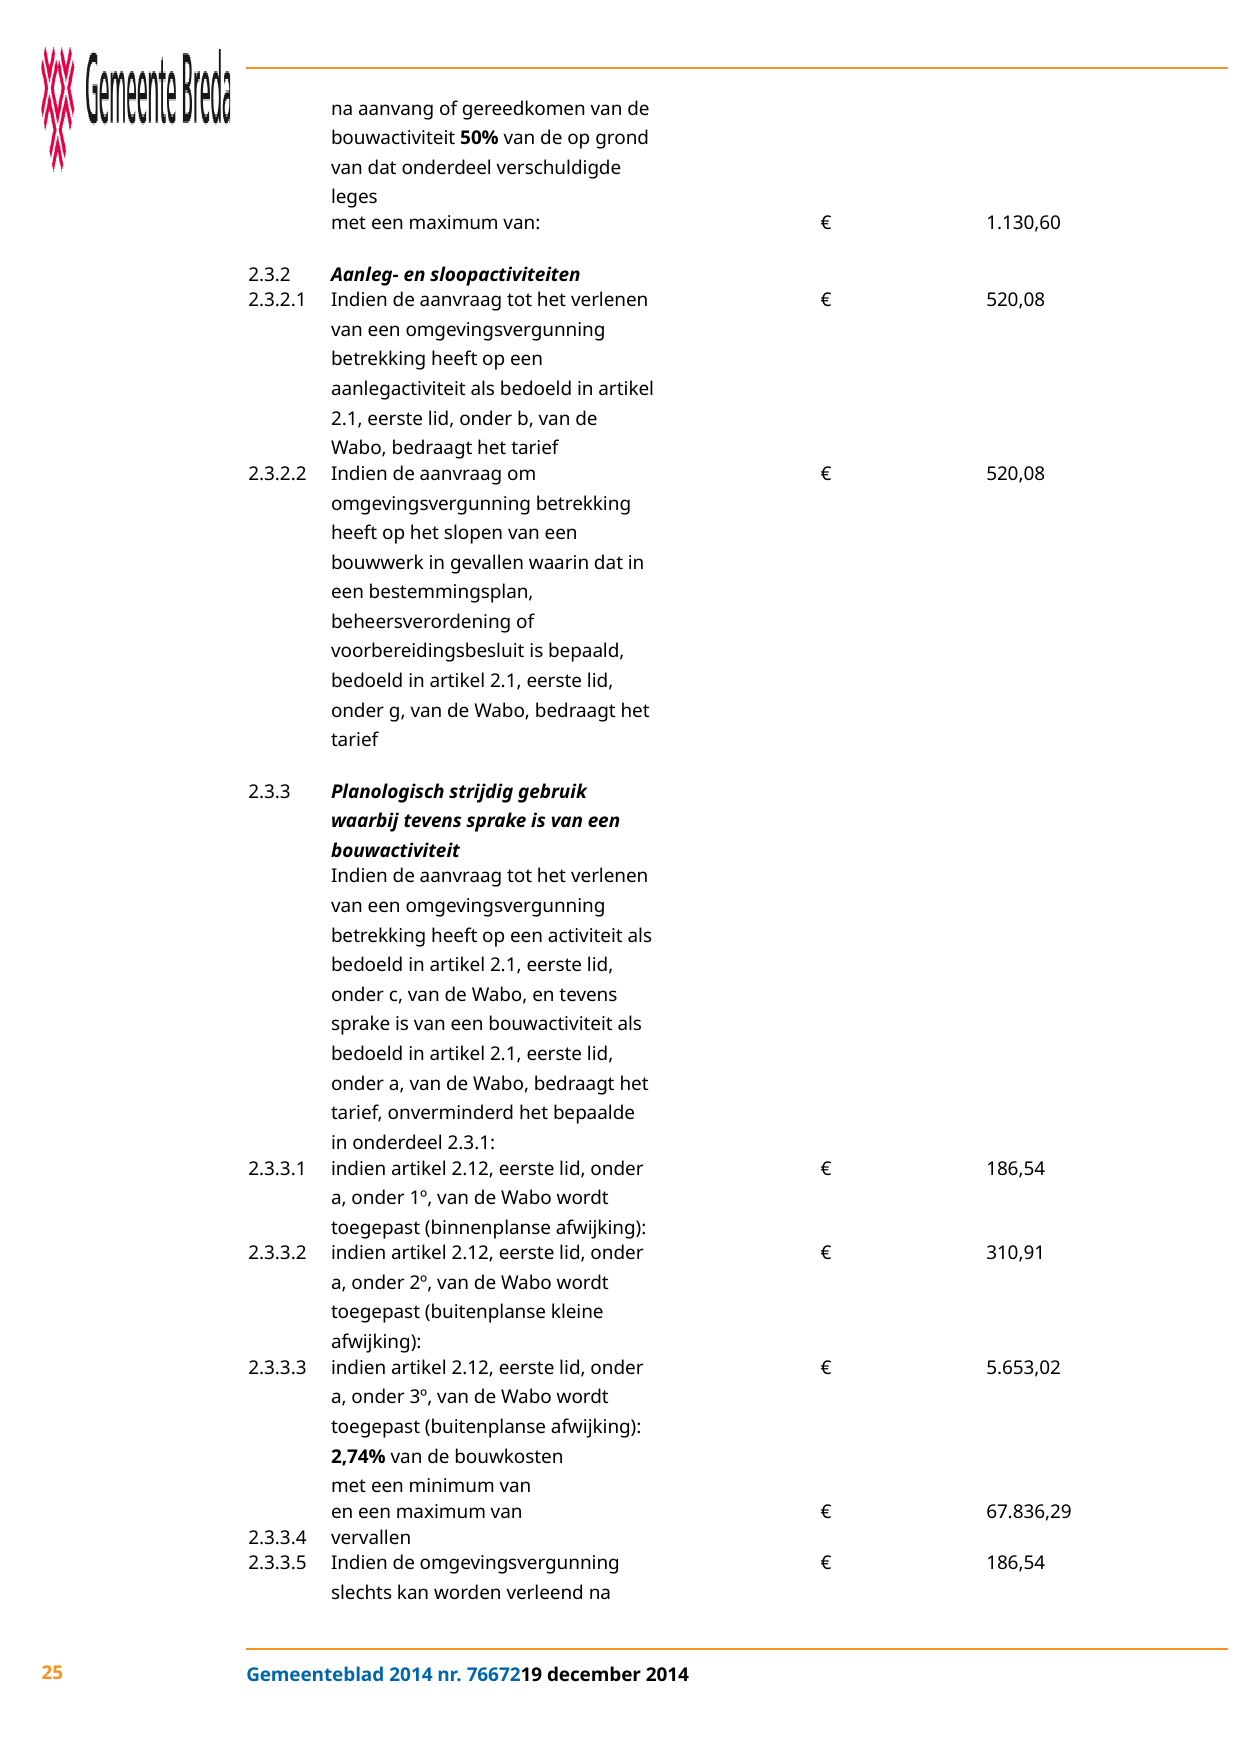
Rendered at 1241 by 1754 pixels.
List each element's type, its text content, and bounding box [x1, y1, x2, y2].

table_cell 2.3.2.1 [248, 286, 331, 460]
table_cell [248, 752, 331, 778]
table_cell [331, 752, 655, 778]
table_cell en een maximum van [331, 1498, 655, 1524]
table_cell vervallen [331, 1524, 655, 1549]
table_cell 2.3.2.2 [248, 460, 331, 752]
table_cell [986, 261, 1152, 286]
table_cell 2.3.3.2 [248, 1240, 331, 1354]
table_cell € [820, 286, 986, 460]
table_cell [820, 778, 986, 863]
table_cell [820, 1524, 986, 1549]
table_cell [655, 1550, 820, 1605]
table_cell Indien de aanvraag tot het verlenen van een omgevingsvergunning betrekking heeft op een aanlegactiviteit als bedoeld in artikel 2.1, eerste lid, onder b, van de Wabo, bedraagt het tarief [331, 286, 655, 460]
table_cell [248, 95, 331, 209]
picture [41, 47, 231, 172]
table_cell [820, 235, 986, 261]
table_cell € [820, 1550, 986, 1605]
table_cell 1.130,60 [986, 209, 1152, 235]
table_cell [655, 261, 820, 286]
table_cell [986, 778, 1152, 863]
table_cell 2.3.3.4 [248, 1524, 331, 1549]
table_cell [986, 863, 1152, 1155]
table_cell [655, 286, 820, 460]
table_cell € [820, 460, 986, 752]
table_cell [986, 1524, 1152, 1549]
table_cell [655, 1240, 820, 1354]
table_cell [986, 235, 1152, 261]
table_cell [820, 95, 986, 209]
table_cell indien artikel 2.12, eerste lid, onder a, onder 2º, van de Wabo wordt toegepast (buitenplanse kleine afwijking): [331, 1240, 655, 1354]
table_cell [655, 1155, 820, 1239]
table_cell [331, 235, 655, 261]
table_cell [655, 1498, 820, 1524]
table_cell Indien de aanvraag tot het verlenen van een omgevingsvergunning betrekking heeft op een activiteit als bedoeld in artikel 2.1, eerste lid, onder c, van de Wabo, en tevens sprake is van een bouwactiviteit als bedoeld in artikel 2.1, eerste lid, onder a, van de Wabo, bedraagt het tarief, onverminderd het bepaalde in onderdeel 2.3.1: [331, 863, 655, 1155]
table_cell 2.3.3.1 [248, 1155, 331, 1239]
table_cell 310,91 [986, 1240, 1152, 1354]
table_cell 2.3.3.5 [248, 1550, 331, 1605]
table_cell [820, 752, 986, 778]
table_cell 520,08 [986, 286, 1152, 460]
table_cell met een maximum van: [331, 209, 655, 235]
table_cell 5.653,02 [986, 1354, 1152, 1498]
table_cell [655, 235, 820, 261]
table_cell € [820, 209, 986, 235]
table_cell 520,08 [986, 460, 1152, 752]
table_cell [655, 209, 820, 235]
table_cell € [820, 1155, 986, 1239]
table_cell € [820, 1240, 986, 1354]
table_cell 186,54 [986, 1550, 1152, 1605]
table_cell [820, 261, 986, 286]
table_cell indien artikel 2.12, eerste lid, onder a, onder 3º, van de Wabo wordt toegepast (buitenplanse afwijking): 2,74% van de bouwkosten met een minimum van [331, 1354, 655, 1498]
table_cell [248, 235, 331, 261]
table_cell [986, 95, 1152, 209]
table_cell € [820, 1498, 986, 1524]
table_cell na aanvang of gereedkomen van de bouwactiviteit 50% van de op grond van dat onderdeel verschuldigde leges [331, 95, 655, 209]
table_cell [655, 460, 820, 752]
table_cell [655, 1354, 820, 1498]
table_cell € [820, 1354, 986, 1498]
table_cell [655, 752, 820, 778]
table_cell [655, 95, 820, 209]
table_cell [655, 863, 820, 1155]
table_cell Indien de aanvraag om omgevingsvergunning betrekking heeft op het slopen van een bouwwerk in gevallen waarin dat in een bestemmingsplan, beheersverordening of voorbereidingsbesluit is bepaald, bedoeld in artikel 2.1, eerste lid, onder g, van de Wabo, bedraagt het tarief [331, 460, 655, 752]
table_cell [248, 209, 331, 235]
table_cell Aanleg- en sloopactiviteiten [331, 261, 655, 286]
table_cell [248, 1498, 331, 1524]
table_cell indien artikel 2.12, eerste lid, onder a, onder 1º, van de Wabo wordt toegepast (binnenplanse afwijking): [331, 1155, 655, 1239]
table_cell 2.3.2 [248, 261, 331, 286]
table_cell [820, 863, 986, 1155]
table_cell 2.3.3.3 [248, 1354, 331, 1498]
table_cell 2.3.3 [248, 778, 331, 863]
table_cell [986, 752, 1152, 778]
table_cell Planologisch strijdig gebruik waarbij tevens sprake is van een bouwactiviteit [331, 778, 655, 863]
table_cell [248, 863, 331, 1155]
table_cell 67.836,29 [986, 1498, 1152, 1524]
table_cell [655, 1524, 820, 1549]
table_cell 186,54 [986, 1155, 1152, 1239]
table_cell [655, 778, 820, 863]
table_cell Indien de omgevingsvergunning slechts kan worden verleend na [331, 1550, 655, 1605]
